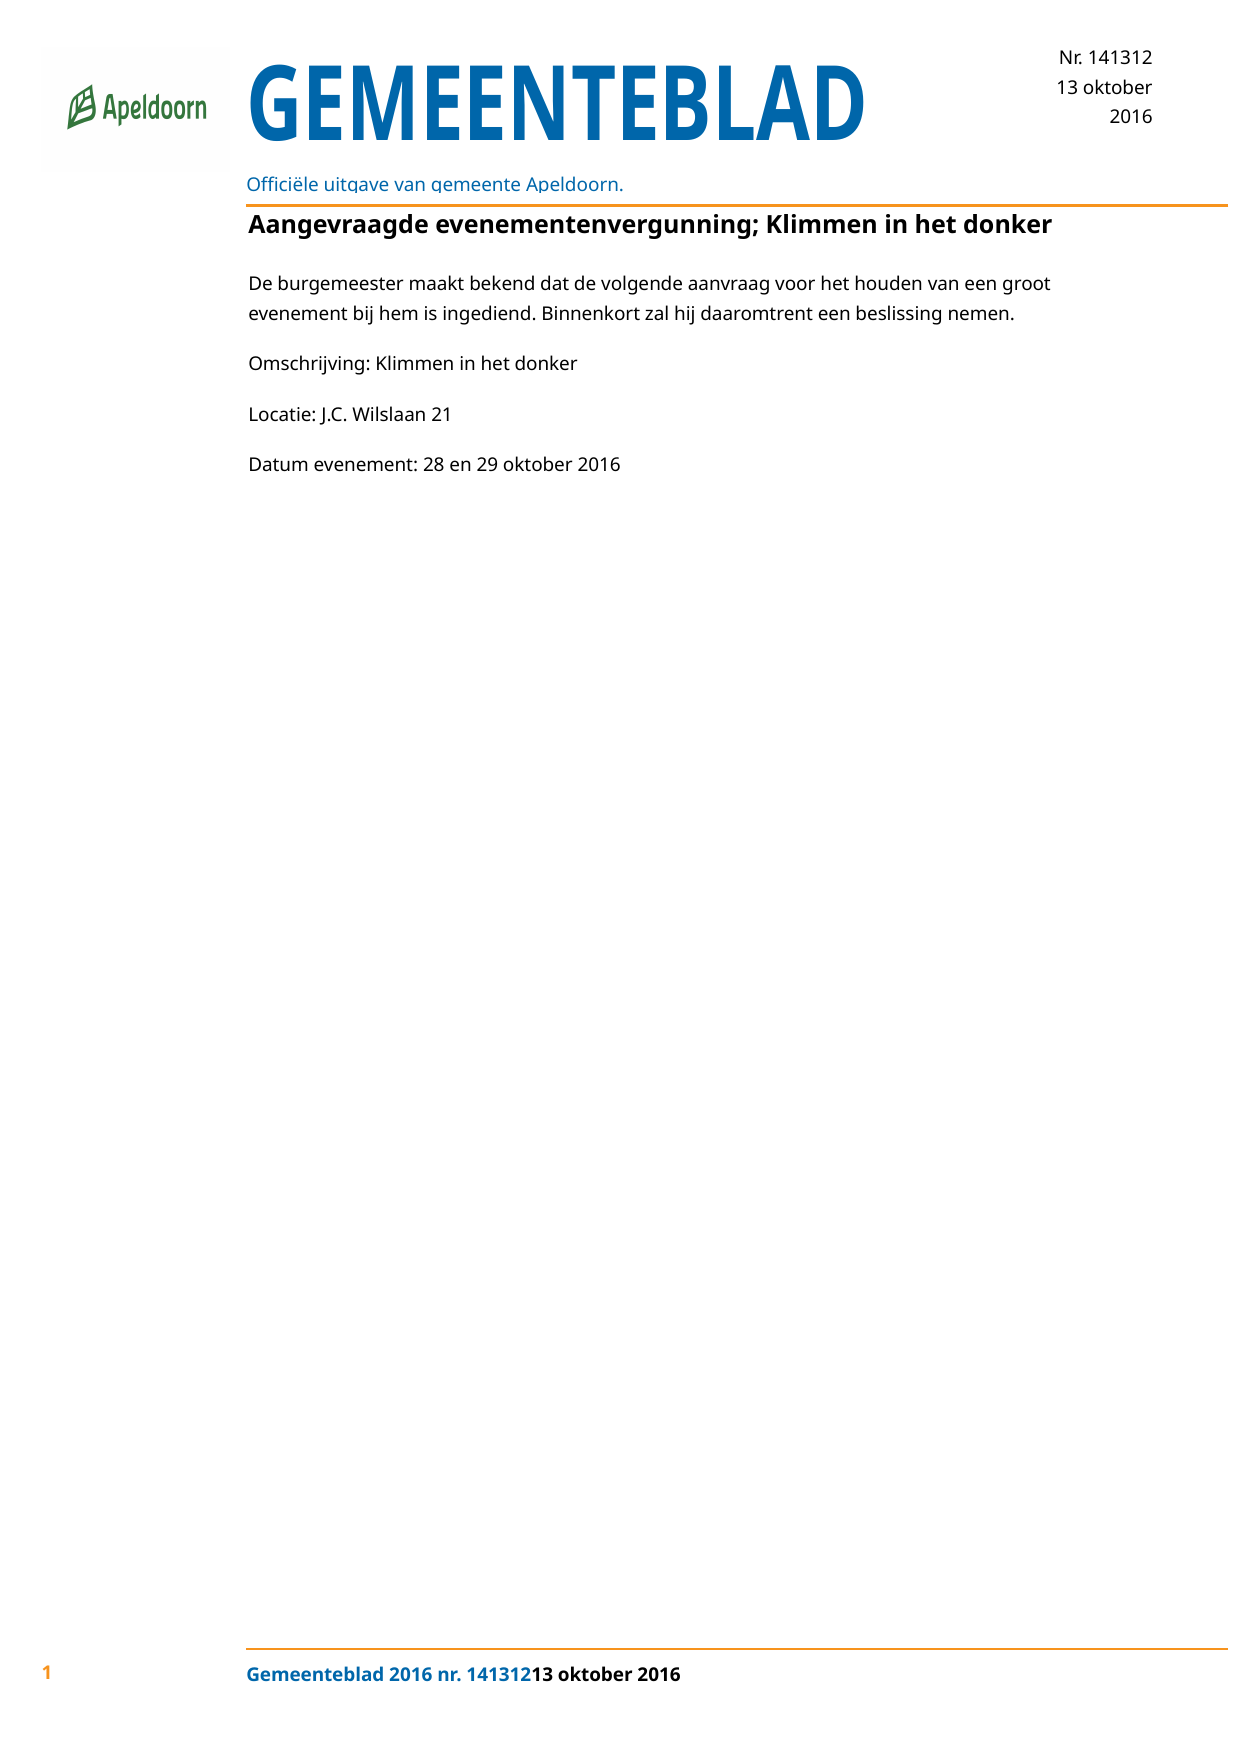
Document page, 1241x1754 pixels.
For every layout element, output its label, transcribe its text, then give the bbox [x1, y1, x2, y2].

text Datum evenement: 28 en 29 oktober 2016 [248, 451, 1152, 477]
text Aangevraagde evenementenvergunning; Klimmen in het donker [248, 207, 1152, 241]
text Omschrijving: Klimmen in het donker [248, 350, 1152, 376]
text De burgemeester maakt bekend dat de volgende aanvraag voor het houden van een groot evenement bij hem is ingediend. Binnenkort zal hij daaromtrent een beslissing nemen. [248, 270, 1152, 326]
text Locatie: J.C. Wilslaan 21 [248, 401, 1152, 426]
picture [41, 47, 231, 172]
